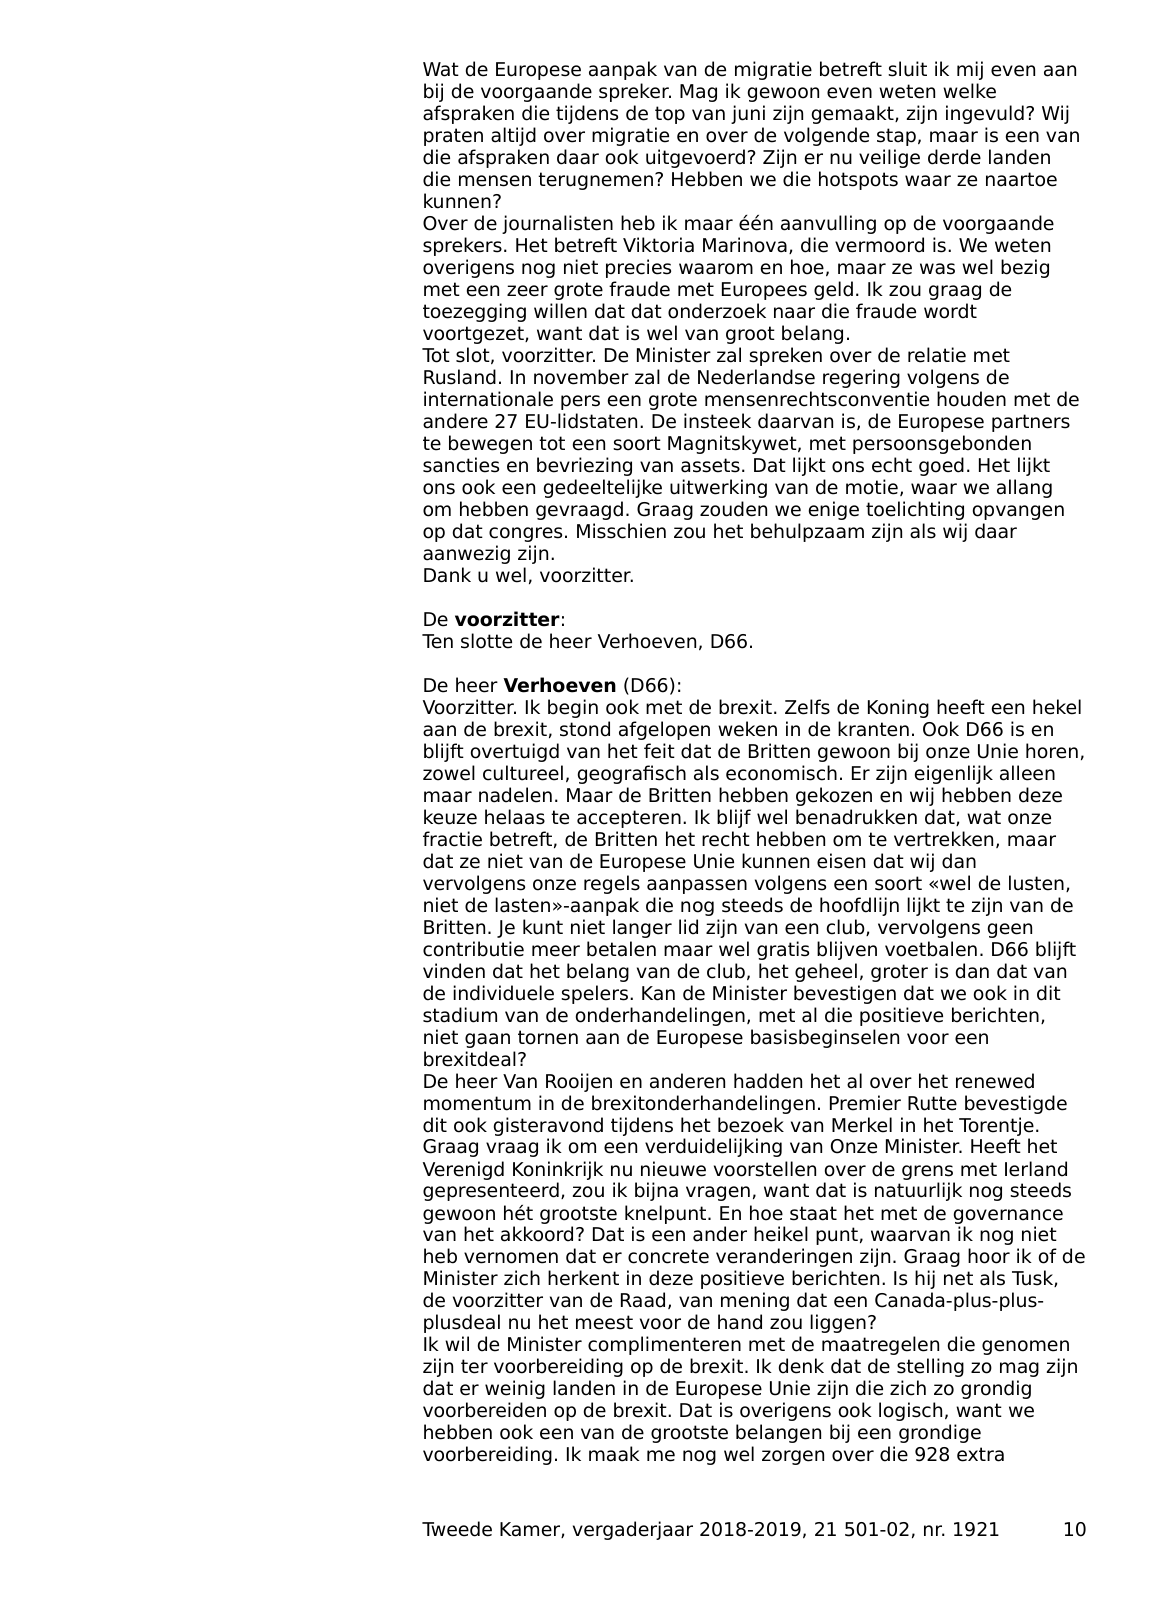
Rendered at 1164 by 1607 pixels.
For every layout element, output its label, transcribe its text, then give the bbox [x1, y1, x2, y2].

text Dank u wel, voorzitter. [422, 564, 1087, 587]
text Wat de Europese aanpak van de migratie betreft sluit ik mij even aan bij de voorgaande spreker. Mag ik gewoon even weten welke afspraken die tijdens de top van juni zijn gemaakt, zijn ingevuld? Wij praten altijd over migratie en over de volgende stap, maar is een van die afspraken daar ook uitgevoerd? Zijn er nu veilige derde landen die mensen terugnemen? Hebben we die hotspots waar ze naartoe kunnen? [422, 59, 1087, 213]
text De heer Van Rooijen en anderen hadden het al over het renewed momentum in de brexitonderhandelingen. Premier Rutte bevestigde dit ook gisteravond tijdens het bezoek van Merkel in het Torentje. Graag vraag ik om een verduidelijking van Onze Minister. Heeft het Verenigd Koninkrijk nu nieuwe voorstellen over de grens met Ierland gepresenteerd, zou ik bijna vragen, want dat is natuurlijk nog steeds gewoon hét grootste knelpunt. En hoe staat het met de governance van het akkoord? Dat is een ander heikel punt, waarvan ik nog niet heb vernomen dat er concrete veranderingen zijn. Graag hoor ik of de Minister zich herkent in deze positieve berichten. Is hij net als Tusk, de voorzitter van de Raad, van mening dat een Canada-plus-plus-plusdeal nu het meest voor de hand zou liggen? [422, 1071, 1087, 1334]
text De heer Verhoeven (D66): [422, 675, 1087, 697]
text Over de journalisten heb ik maar één aanvulling op de voorgaande sprekers. Het betreft Viktoria Marinova, die vermoord is. We weten overigens nog niet precies waarom en hoe, maar ze was wel bezig met een zeer grote fraude met Europees geld. Ik zou graag de toezegging willen dat dat onderzoek naar die fraude wordt voortgezet, want dat is wel van groot belang. [422, 213, 1087, 345]
text Tot slot, voorzitter. De Minister zal spreken over de relatie met Rusland. In november zal de Nederlandse regering volgens de internationale pers een grote mensenrechtsconventie houden met de andere 27 EU-lidstaten. De insteek daarvan is, de Europese partners te bewegen tot een soort Magnitskywet, met persoonsgebonden sancties en bevriezing van assets. Dat lijkt ons echt goed. Het lijkt ons ook een gedeeltelijke uitwerking van de motie, waar we allang om hebben gevraagd. Graag zouden we enige toelichting opvangen op dat congres. Misschien zou het behulpzaam zijn als wij daar aanwezig zijn. [422, 345, 1087, 564]
text Ik wil de Minister complimenteren met de maatregelen die genomen zijn ter voorbereiding op de brexit. Ik denk dat de stelling zo mag zijn dat er weinig landen in de Europese Unie zijn die zich zo grondig voorbereiden op de brexit. Dat is overigens ook logisch, want we hebben ook een van de grootste belangen bij een grondige voorbereiding. Ik maak me nog wel zorgen over die 928 extra [422, 1334, 1087, 1466]
text De voorzitter: [422, 609, 1087, 631]
text Ten slotte de heer Verhoeven, D66. [422, 631, 1087, 653]
text Voorzitter. Ik begin ook met de brexit. Zelfs de Koning heeft een hekel aan de brexit, stond afgelopen weken in de kranten. Ook D66 is en blijft overtuigd van het feit dat de Britten gewoon bij onze Unie horen, zowel cultureel, geografisch als economisch. Er zijn eigenlijk alleen maar nadelen. Maar de Britten hebben gekozen en wij hebben deze keuze helaas te accepteren. Ik blijf wel benadrukken dat, wat onze fractie betreft, de Britten het recht hebben om te vertrekken, maar dat ze niet van de Europese Unie kunnen eisen dat wij dan vervolgens onze regels aanpassen volgens een soort «wel de lusten, niet de lasten»-aanpak die nog steeds de hoofdlijn lijkt te zijn van de Britten. Je kunt niet langer lid zijn van een club, vervolgens geen contributie meer betalen maar wel gratis blijven voetbalen. D66 blijft vinden dat het belang van de club, het geheel, groter is dan dat van de individuele spelers. Kan de Minister bevestigen dat we ook in dit stadium van de onderhandelingen, met al die positieve berichten, niet gaan tornen aan de Europese basisbeginselen voor een brexitdeal? [422, 697, 1087, 1071]
